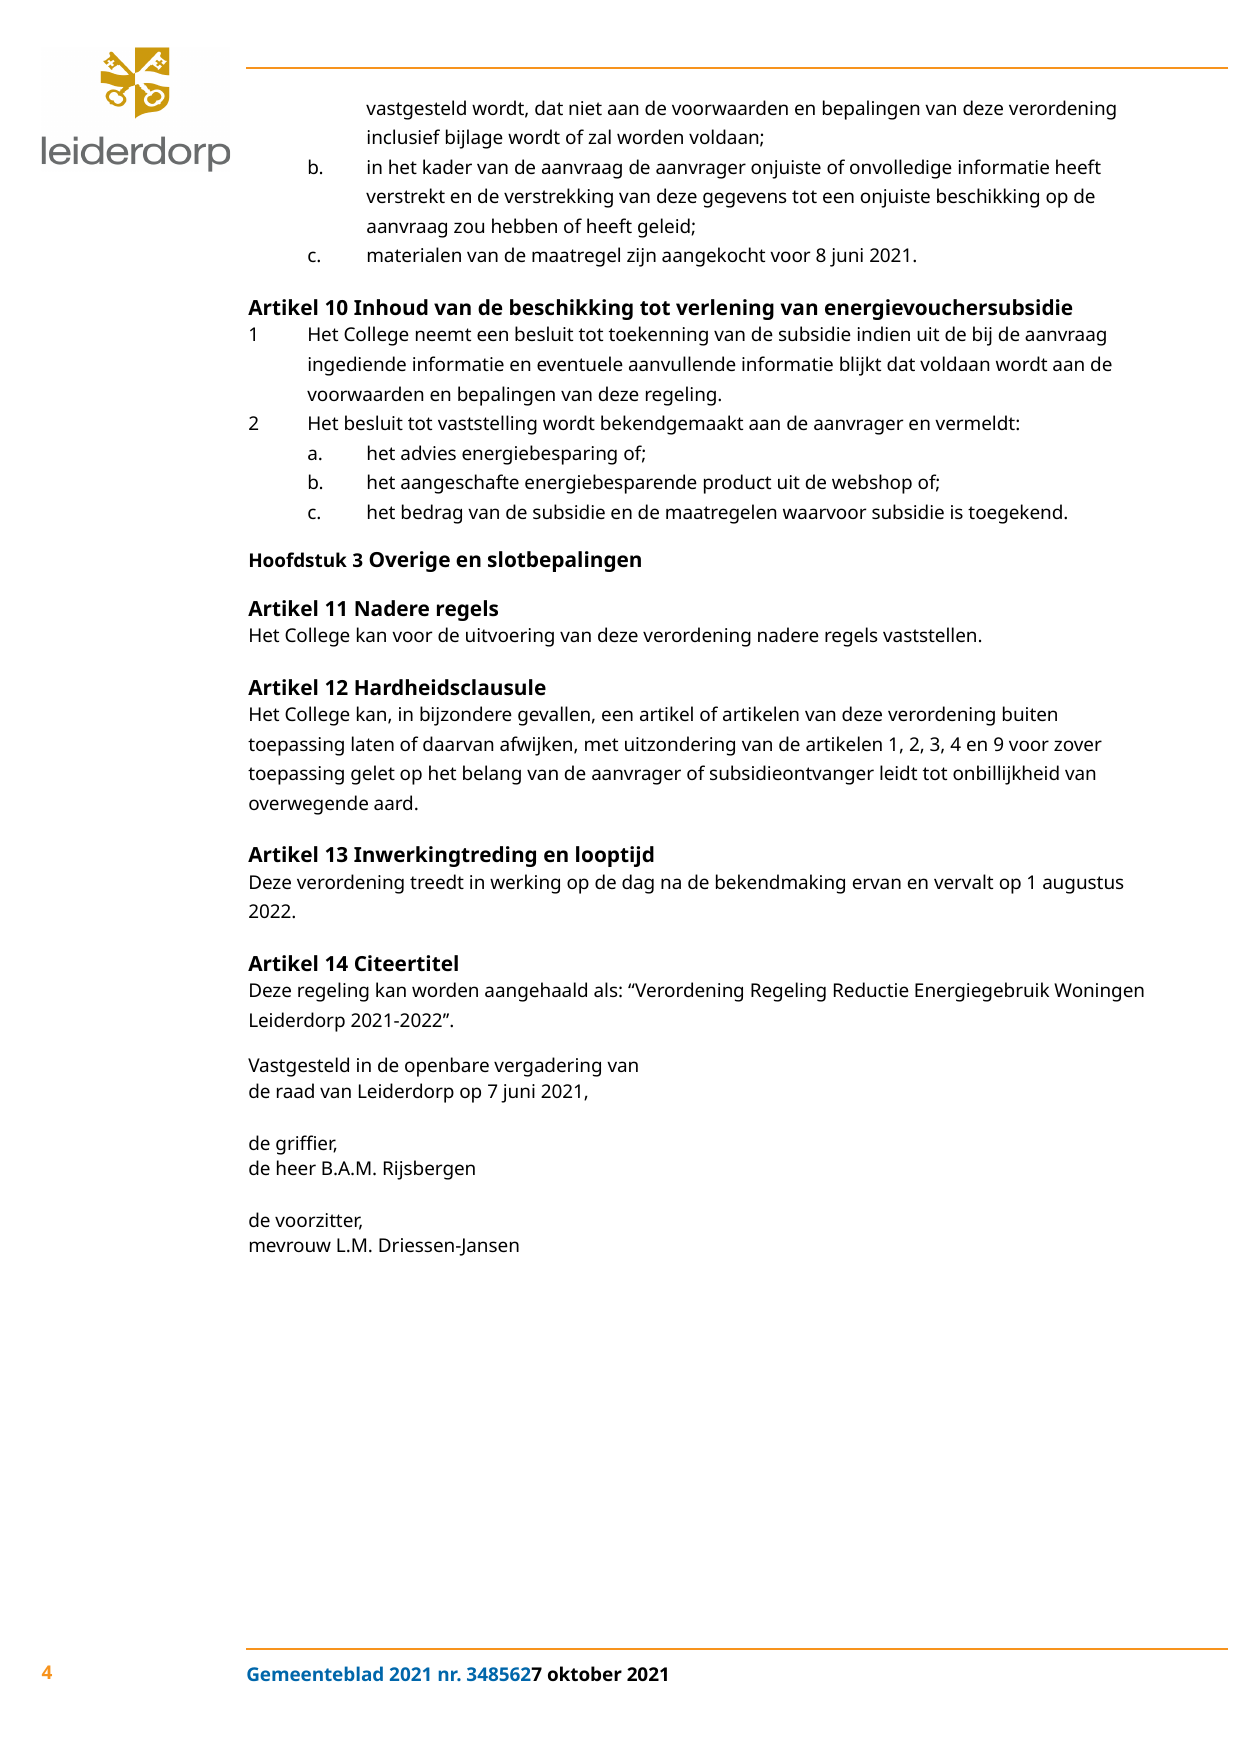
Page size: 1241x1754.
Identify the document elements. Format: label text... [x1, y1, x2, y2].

text de griffier, [248, 1130, 1152, 1155]
text Vastgesteld in de openbare vergadering van [248, 1052, 1152, 1078]
list het aangeschafte energiebesparende product uit de webshop of; [307, 469, 1152, 495]
list in het kader van de aanvraag de aanvrager onjuiste of onvolledige informatie heeft verstrekt en de verstrekking van deze gegevens tot een onjuiste beschikking op de aanvraag zou hebben of heeft geleid; [307, 154, 1152, 239]
text Het College kan voor de uitvoering van deze verordening nadere regels vaststellen. [248, 622, 1152, 648]
text Artikel 12 Hardheidsclausule [248, 673, 1152, 701]
text Deze regeling kan worden aangehaald als: “Verordening Regeling Reductie Energiegebruik Woningen Leiderdorp 2021-2022’’. [248, 977, 1152, 1033]
text Deze verordening treedt in werking op de dag na de bekendmaking ervan en vervalt op 1 augustus 2022. [248, 869, 1152, 924]
text Artikel 13 Inwerkingtreding en looptijd [248, 840, 1152, 869]
text de heer B.A.M. Rijsbergen [248, 1155, 1152, 1181]
text mevrouw L.M. Driessen-Jansen [248, 1233, 1152, 1258]
text Artikel 11 Nadere regels [248, 594, 1152, 622]
list materialen van de maatregel zijn aangekocht voor 8 juni 2021. [307, 243, 1152, 268]
list Het besluit tot vaststelling wordt bekendgemaakt aan de aanvrager en vermeldt: [248, 410, 1152, 436]
list vastgesteld wordt, dat niet aan de voorwaarden en bepalingen van deze verordening inclusief bijlage wordt of zal worden voldaan; [307, 95, 1152, 150]
list het advies energiebesparing of; [307, 440, 1152, 466]
text Hoofdstuk 3 Overige en slotbepalingen [248, 545, 1152, 573]
text Artikel 10 Inhoud van de beschikking tot verlening van energievouchersubsidie [248, 293, 1152, 322]
list het bedrag van de subsidie en de maatregelen waarvoor subsidie is toegekend. [307, 499, 1152, 525]
picture [41, 47, 231, 172]
text Artikel 14 Citeertitel [248, 949, 1152, 977]
list Het College neemt een besluit tot toekenning van de subsidie indien uit de bij de aanvraag ingediende informatie en eventuele aanvullende informatie blijkt dat voldaan wordt aan de voorwaarden en bepalingen van deze regeling. [248, 322, 1152, 406]
text de raad van Leiderdorp op 7 juni 2021, [248, 1078, 1152, 1104]
text Het College kan, in bijzondere gevallen, een artikel of artikelen van deze verordening buiten toepassing laten of daarvan afwijken, met uitzondering van de artikelen 1, 2, 3, 4 en 9 voor zover toepassing gelet op het belang van de aanvrager of subsidieontvanger leidt tot onbillijkheid van overwegende aard. [248, 701, 1152, 816]
text de voorzitter, [248, 1207, 1152, 1233]
